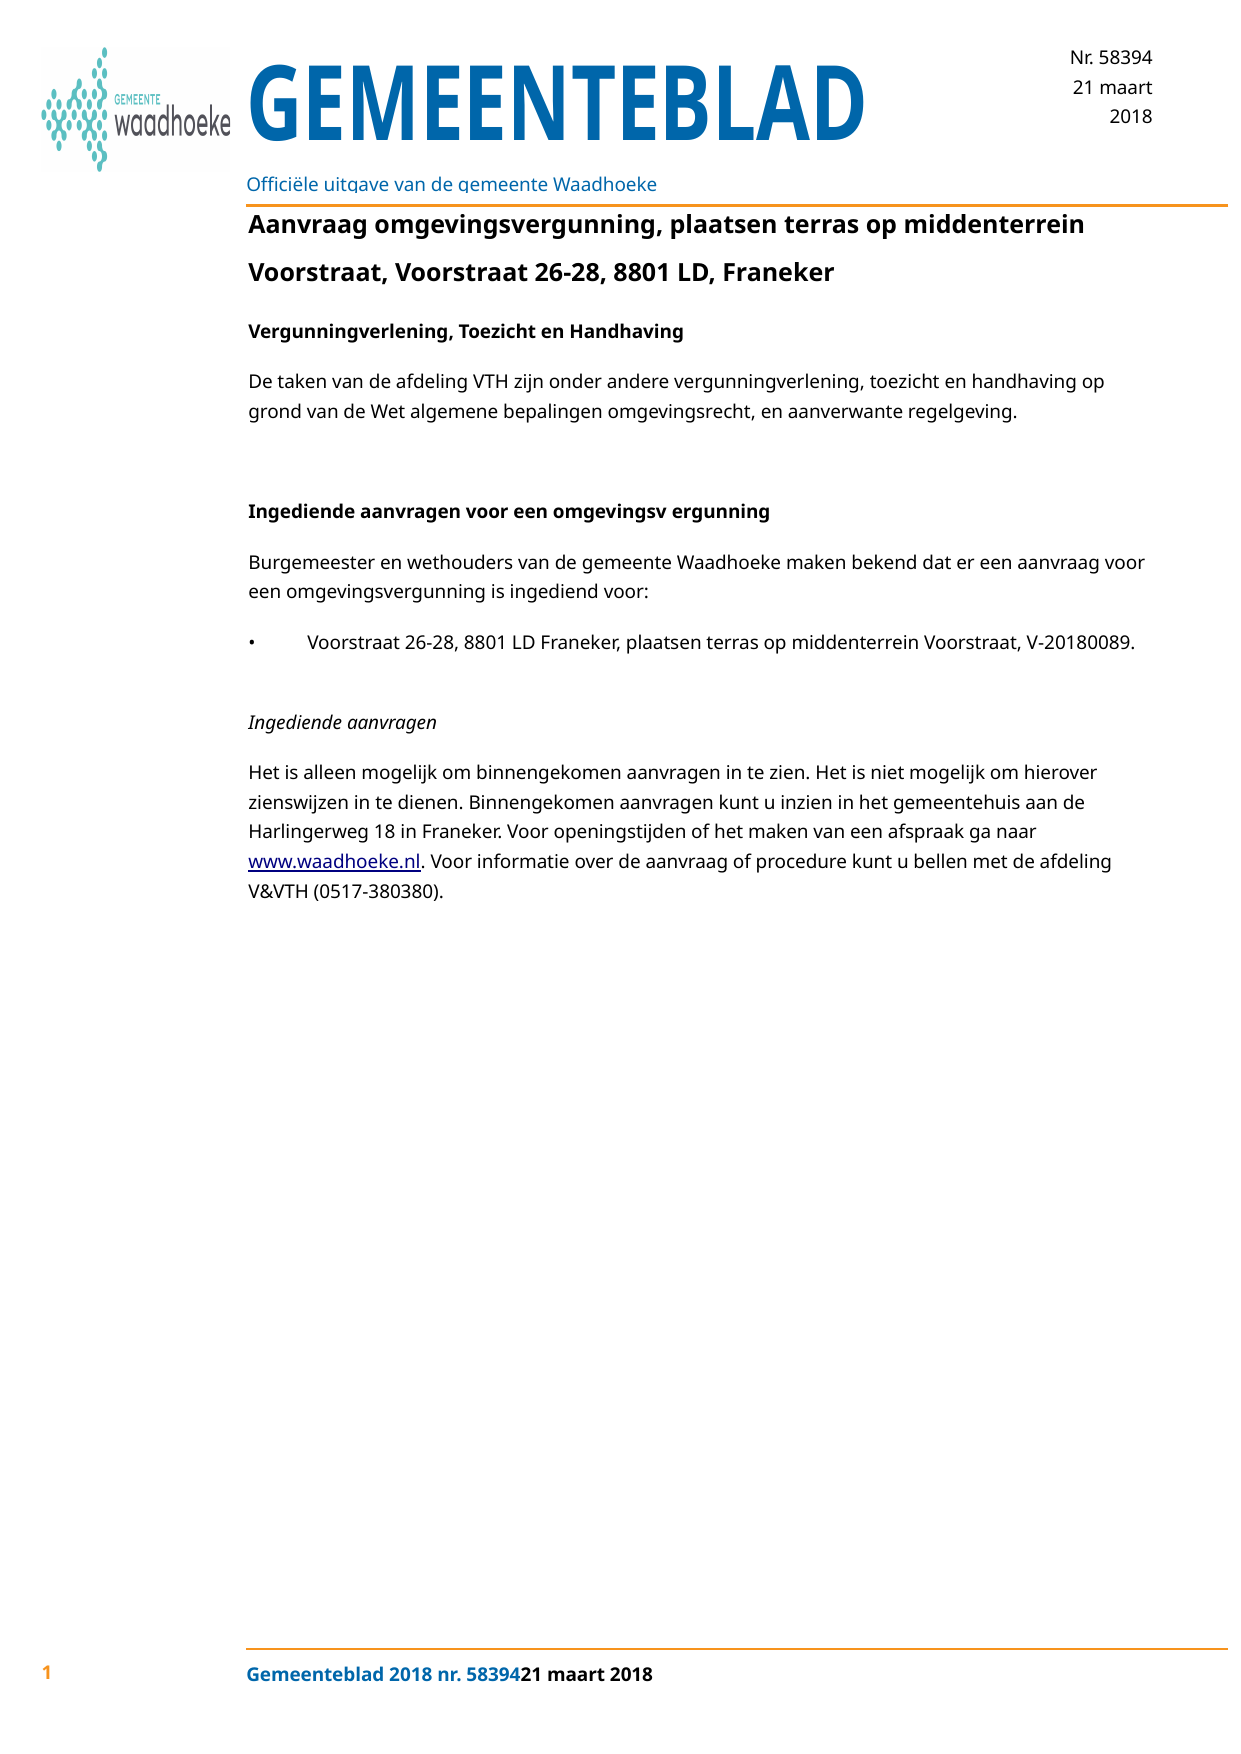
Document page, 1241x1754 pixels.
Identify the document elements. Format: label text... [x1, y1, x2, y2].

list Voorstraat 26-28, 8801 LD Franeker, plaatsen terras op middenterrein Voorstraat, V-20180089. [248, 629, 1152, 655]
text Aanvraag omgevingsvergunning, plaatsen terras op middenterrein Voorstraat, Voorstraat 26-28, 8801 LD, Franeker [248, 207, 1152, 288]
text Het is alleen mogelijk om binnengekomen aanvragen in te zien. Het is niet mogelijk om hierover zienswijzen in te dienen. Binnengekomen aanvragen kunt u inzien in het gemeentehuis aan de Harlingerweg 18 in Franeker. Voor openingstijden of het maken van een afspraak ga naar www.waadhoeke.nl. Voor informatie over de aanvraag of procedure kunt u bellen met de afdeling V&VTH (0517-380380). [248, 759, 1152, 904]
text De taken van de afdeling VTH zijn onder andere vergunningverlening, toezicht en handhaving op grond van de Wet algemene bepalingen omgevingsrecht, en aanverwante regelgeving. [248, 368, 1152, 424]
text Vergunningverlening, Toezicht en Handhaving [248, 318, 1152, 344]
text Burgemeester en wethouders van de gemeente Waadhoeke maken bekend dat er een aanvraag voor een omgevingsvergunning is ingediend voor: [248, 549, 1152, 604]
picture [41, 47, 231, 172]
text Ingediende aanvragen voor een omgevingsv ergunning [248, 499, 1152, 524]
text Ingediende aanvragen [248, 709, 1152, 735]
